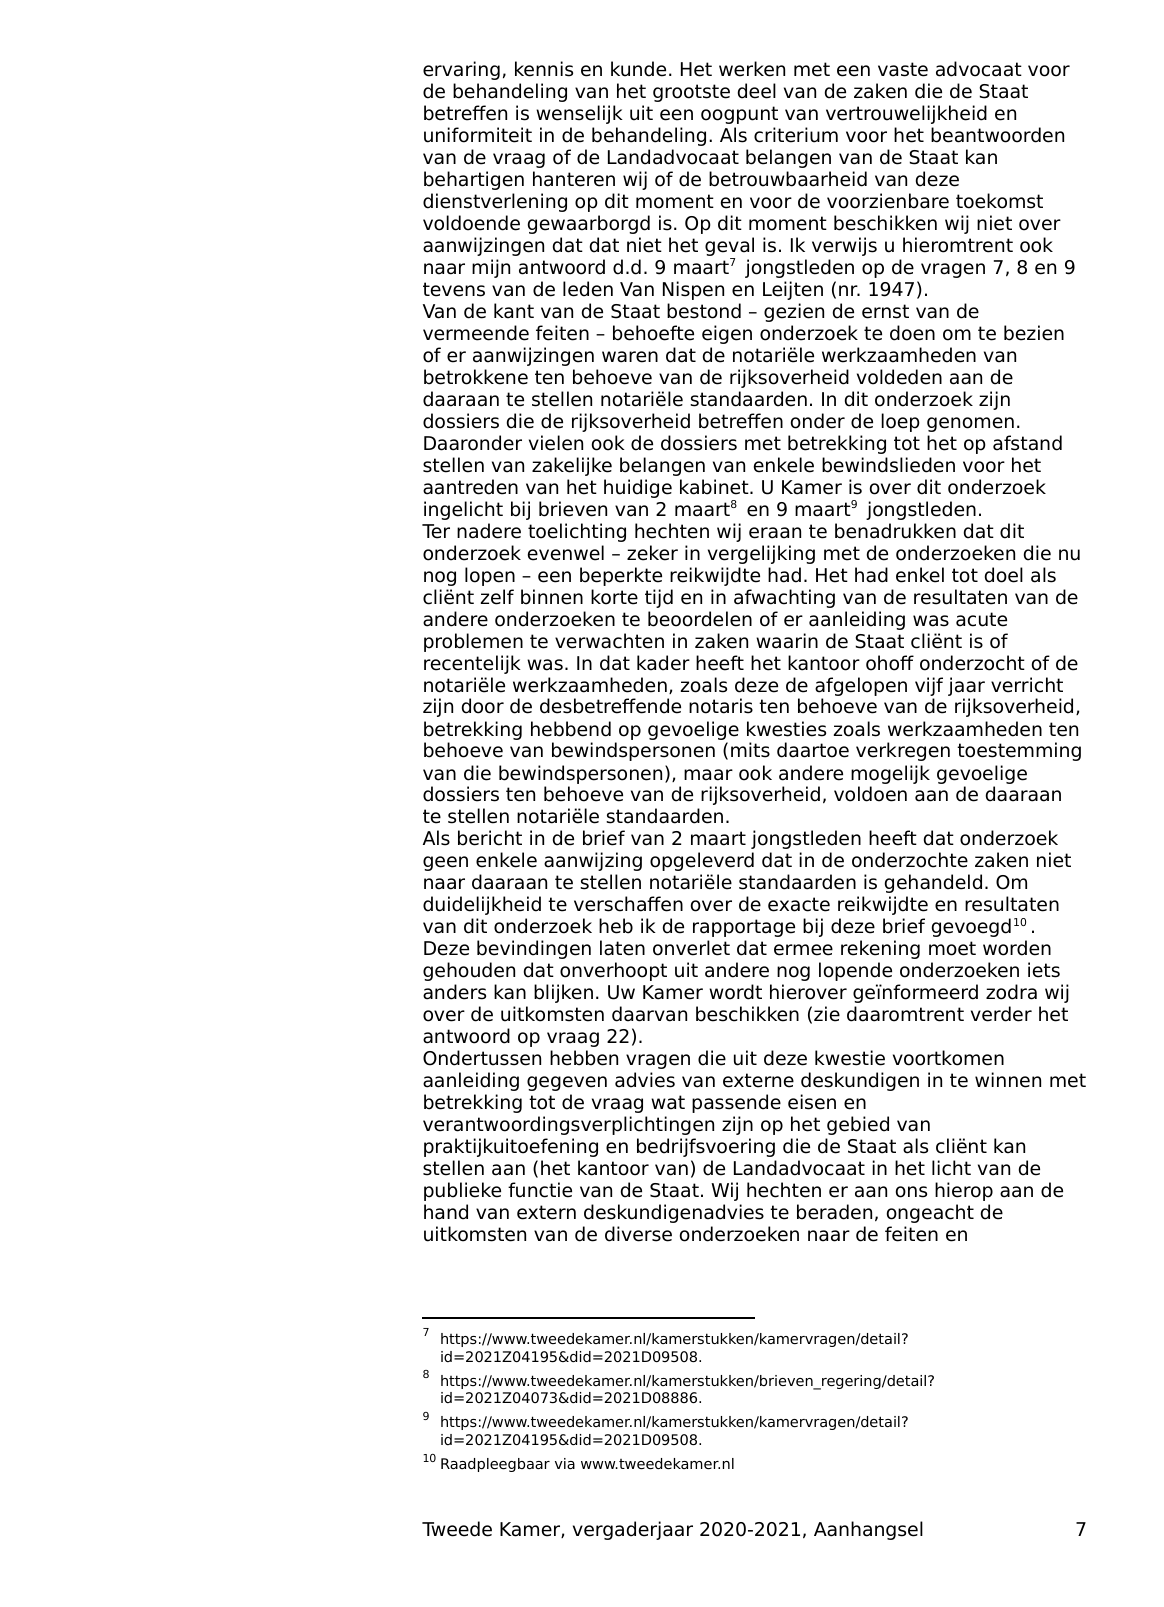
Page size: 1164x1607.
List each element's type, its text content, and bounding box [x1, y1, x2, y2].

text Ondertussen hebben vragen die uit deze kwestie voortkomen aanleiding gegeven advies van externe deskundigen in te winnen met betrekking tot de vraag wat passende eisen en verantwoordingsverplichtingen zijn op het gebied van praktijkuitoefening en bedrijfsvoering die de Staat als cliënt kan stellen aan (het kantoor van) de Landadvocaat in het licht van de publieke functie van de Staat. Wij hechten er aan ons hierop aan de hand van extern deskundigenadvies te beraden, ongeacht de uitkomsten van de diverse onderzoeken naar de feiten en [422, 1048, 1087, 1246]
text Raadpleegbaar via www.tweedekamer.nl [422, 1452, 1087, 1474]
text https://www.tweedekamer.nl/kamerstukken/kamervragen/detail?id=2021Z04195&did=2021D09508. [422, 1327, 1087, 1366]
text https://www.tweedekamer.nl/kamerstukken/kamervragen/detail?id=2021Z04195&did=2021D09508. [422, 1410, 1087, 1449]
text Van de kant van de Staat bestond – gezien de ernst van de vermeende feiten – behoefte eigen onderzoek te doen om te bezien of er aanwijzingen waren dat de notariële werkzaamheden van betrokkene ten behoeve van de rijksoverheid voldeden aan de daaraan te stellen notariële standaarden. In dit onderzoek zijn dossiers die de rijksoverheid betreffen onder de loep genomen. Daaronder vielen ook de dossiers met betrekking tot het op afstand stellen van zakelijke belangen van enkele bewindslieden voor het aantreden van het huidige kabinet. U Kamer is over dit onderzoek ingelicht bij brieven van 2 maart en 9 maart jongstleden. [422, 301, 1087, 521]
text Ter nadere toelichting hechten wij eraan te benadrukken dat dit onderzoek evenwel – zeker in vergelijking met de onderzoeken die nu nog lopen – een beperkte reikwijdte had. Het had enkel tot doel als cliënt zelf binnen korte tijd en in afwachting van de resultaten van de andere onderzoeken te beoordelen of er aanleiding was acute problemen te verwachten in zaken waarin de Staat cliënt is of recentelijk was. In dat kader heeft het kantoor ohoff onderzocht of de notariële werkzaamheden, zoals deze de afgelopen vijf jaar verricht zijn door de desbetreffende notaris ten behoeve van de rijksoverheid, betrekking hebbend op gevoelige kwesties zoals werkzaamheden ten behoeve van bewindspersonen (mits daartoe verkregen toestemming van die bewindspersonen), maar ook andere mogelijk gevoelige dossiers ten behoeve van de rijksoverheid, voldoen aan de daaraan te stellen notariële standaarden. [422, 521, 1087, 828]
text Deze bevindingen laten onverlet dat ermee rekening moet worden gehouden dat onverhoopt uit andere nog lopende onderzoeken iets anders kan blijken. Uw Kamer wordt hierover geïnformeerd zodra wij over de uitkomsten daarvan beschikken (zie daaromtrent verder het antwoord op vraag 22). [422, 938, 1087, 1048]
text ervaring, kennis en kunde. Het werken met een vaste advocaat voor de behandeling van het grootste deel van de zaken die de Staat betreffen is wenselijk uit een oogpunt van vertrouwelijkheid en uniformiteit in de behandeling. Als criterium voor het beantwoorden van de vraag of de Landadvocaat belangen van de Staat kan behartigen hanteren wij of de betrouwbaarheid van deze dienstverlening op dit moment en voor de voorzienbare toekomst voldoende gewaarborgd is. Op dit moment beschikken wij niet over aanwijzingen dat dat niet het geval is. Ik verwijs u hieromtrent ook naar mijn antwoord d.d. 9 maart jongstleden op de vragen 7, 8 en 9 tevens van de leden Van Nispen en Leijten (nr. 1947). [422, 59, 1087, 301]
text https://www.tweedekamer.nl/kamerstukken/brieven_regering/detail?id=2021Z04073&did=2021D08886. [422, 1368, 1087, 1407]
text Als bericht in de brief van 2 maart jongstleden heeft dat onderzoek geen enkele aanwijzing opgeleverd dat in de onderzochte zaken niet naar daaraan te stellen notariële standaarden is gehandeld. Om duidelijkheid te verschaffen over de exacte reikwijdte en resultaten van dit onderzoek heb ik de rapportage bij deze brief gevoegd. [422, 828, 1087, 938]
